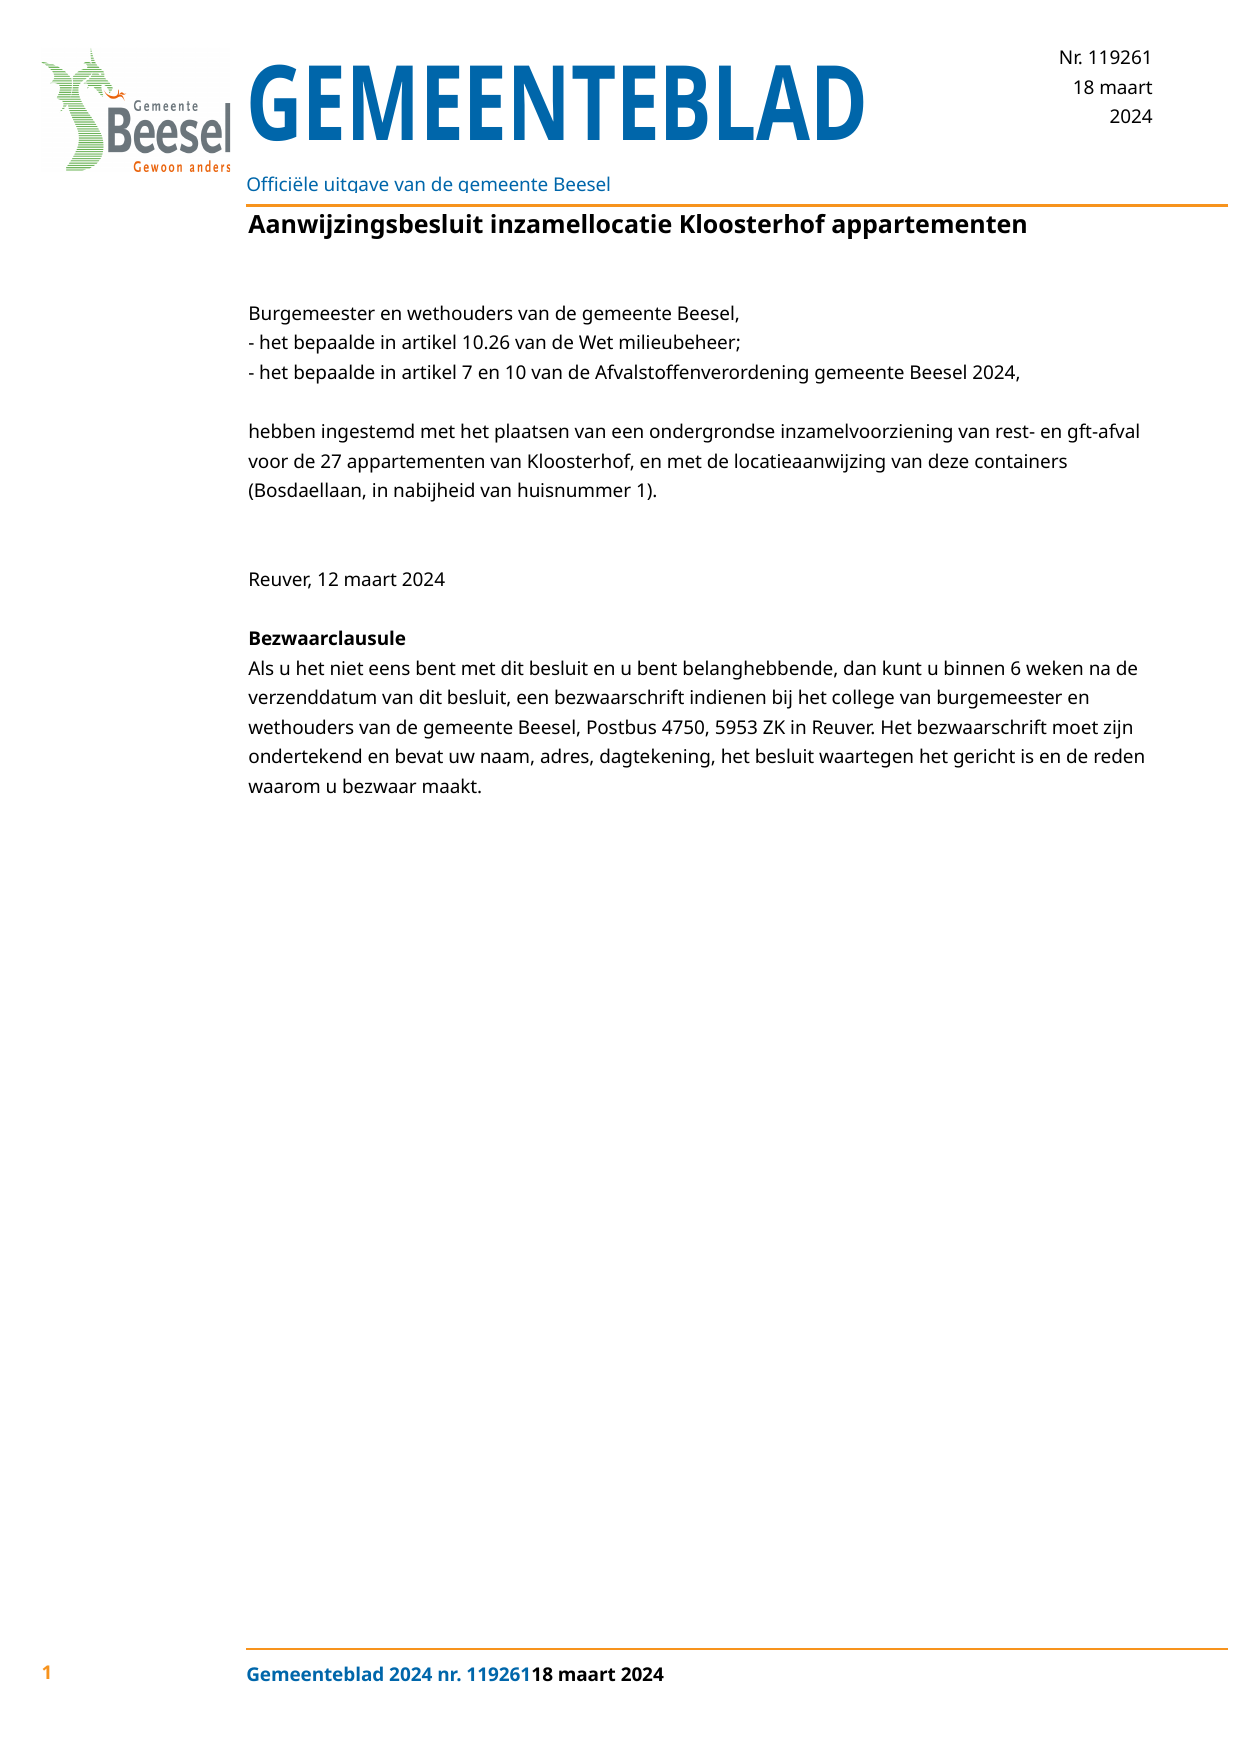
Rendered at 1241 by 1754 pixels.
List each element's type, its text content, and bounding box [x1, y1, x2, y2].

text Burgemeester en wethouders van de gemeente Beesel, [248, 300, 1152, 326]
text Aanwijzingsbesluit inzamellocatie Kloosterhof appartementen [248, 207, 1152, 241]
picture [41, 47, 231, 172]
text Bezwaarclausule [248, 625, 1152, 651]
text Als u het niet eens bent met dit besluit en u bent belanghebbende, dan kunt u binnen 6 weken na de verzenddatum van dit besluit, een bezwaarschrift indienen bij het college van burgemeester en wethouders van de gemeente Beesel, Postbus 4750, 5953 ZK in Reuver. Het bezwaarschrift moet zijn ondertekend en bevat uw naam, adres, dagtekening, het besluit waartegen het gericht is en de reden waarom u bezwaar maakt. [248, 655, 1152, 799]
text - het bepaalde in artikel 10.26 van de Wet milieubeheer; [248, 329, 1152, 355]
text - het bepaalde in artikel 7 en 10 van de Afvalstoffenverordening gemeente Beesel 2024, [248, 359, 1152, 385]
text hebben ingestemd met het plaatsen van een ondergrondse inzamelvoorziening van rest- en gft-afval voor de 27 appartementen van Kloosterhof, en met de locatieaanwijzing van deze containers (Bosdaellaan, in nabijheid van huisnummer 1). [248, 418, 1152, 503]
text Reuver, 12 maart 2024 [248, 566, 1152, 592]
